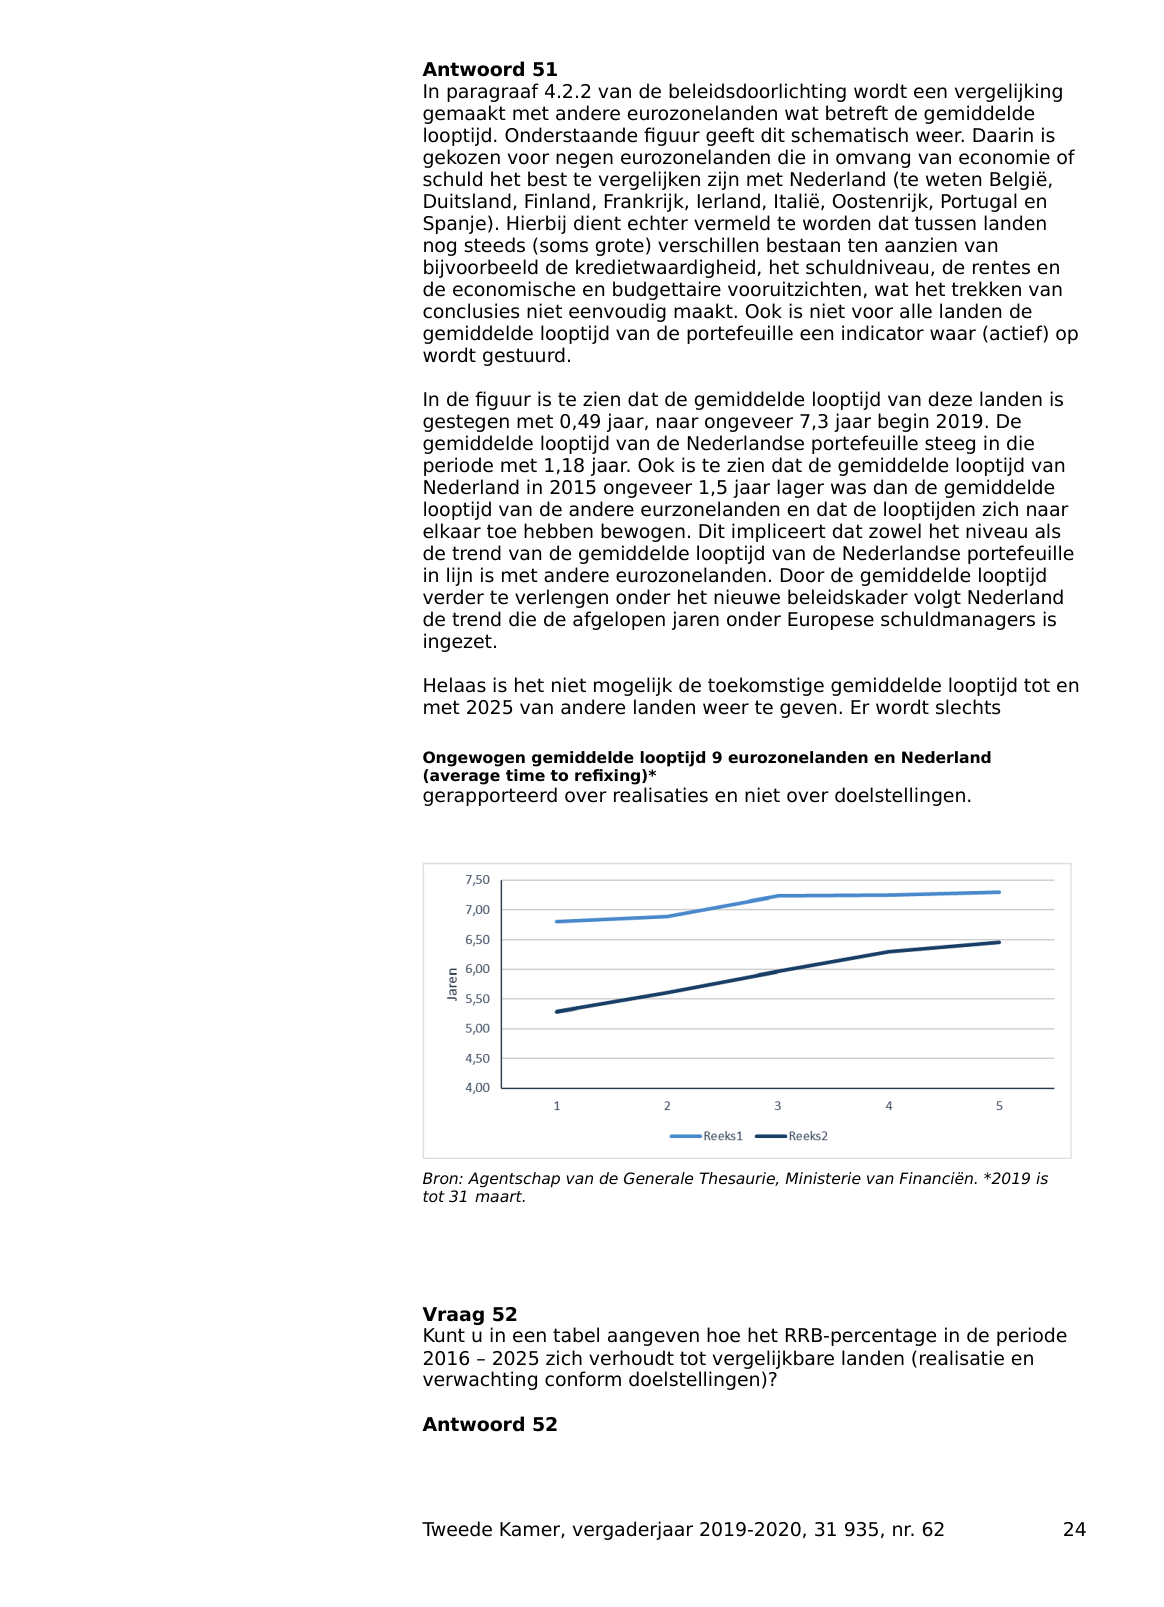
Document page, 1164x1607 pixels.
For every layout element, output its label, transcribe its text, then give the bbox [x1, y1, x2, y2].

text Kunt u in een tabel aangeven hoe het RRB-percentage in de periode 2016 – 2025 zich verhoudt tot vergelijkbare landen (realisatie en verwachting conform doelstellingen)? [422, 1325, 1087, 1391]
text Antwoord 52 [422, 1413, 1087, 1436]
text Vraag 52 [422, 1303, 1087, 1325]
text In paragraaf 4.2.2 van de beleidsdoorlichting wordt een vergelijking gemaakt met andere eurozonelanden wat betreft de gemiddelde looptijd. Onderstaande figuur geeft dit schematisch weer. Daarin is gekozen voor negen eurozonelanden die in omvang van economie of schuld het best te vergelijken zijn met Nederland (te weten België, Duitsland, Finland, Frankrijk, Ierland, Italië, Oostenrijk, Portugal en Spanje). Hierbij dient echter vermeld te worden dat tussen landen nog steeds (soms grote) verschillen bestaan ten aanzien van bijvoorbeeld de kredietwaardigheid, het schuldniveau, de rentes en de economische en budgettaire vooruitzichten, wat het trekken van conclusies niet eenvoudig maakt. Ook is niet voor alle landen de gemiddelde looptijd van de portefeuille een indicator waar (actief) op wordt gestuurd. [422, 81, 1087, 367]
text Bron: Agentschap van de Generale Thesaurie, Ministerie van Financiën. *2019 is tot 31 maart. [422, 1170, 1072, 1206]
text Helaas is het niet mogelijk de toekomstige gemiddelde looptijd tot en met 2025 van andere landen weer te geven. Er wordt slechts gerapporteerd over realisaties en niet over doelstellingen. [422, 675, 1087, 807]
picture [422, 862, 1072, 1159]
text Antwoord 51 [422, 59, 1087, 81]
text Ongewogen gemiddelde looptijd 9 eurozonelanden en Nederland (average time to refixing)* [422, 749, 1072, 785]
text In de figuur is te zien dat de gemiddelde looptijd van deze landen is gestegen met 0,49 jaar, naar ongeveer 7,3 jaar begin 2019. De gemiddelde looptijd van de Nederlandse portefeuille steeg in die periode met 1,18 jaar. Ook is te zien dat de gemiddelde looptijd van Nederland in 2015 ongeveer 1,5 jaar lager was dan de gemiddelde looptijd van de andere eurzonelanden en dat de looptijden zich naar elkaar toe hebben bewogen. Dit impliceert dat zowel het niveau als de trend van de gemiddelde looptijd van de Nederlandse portefeuille in lijn is met andere eurozonelanden. Door de gemiddelde looptijd verder te verlengen onder het nieuwe beleidskader volgt Nederland de trend die de afgelopen jaren onder Europese schuldmanagers is ingezet. [422, 389, 1087, 653]
